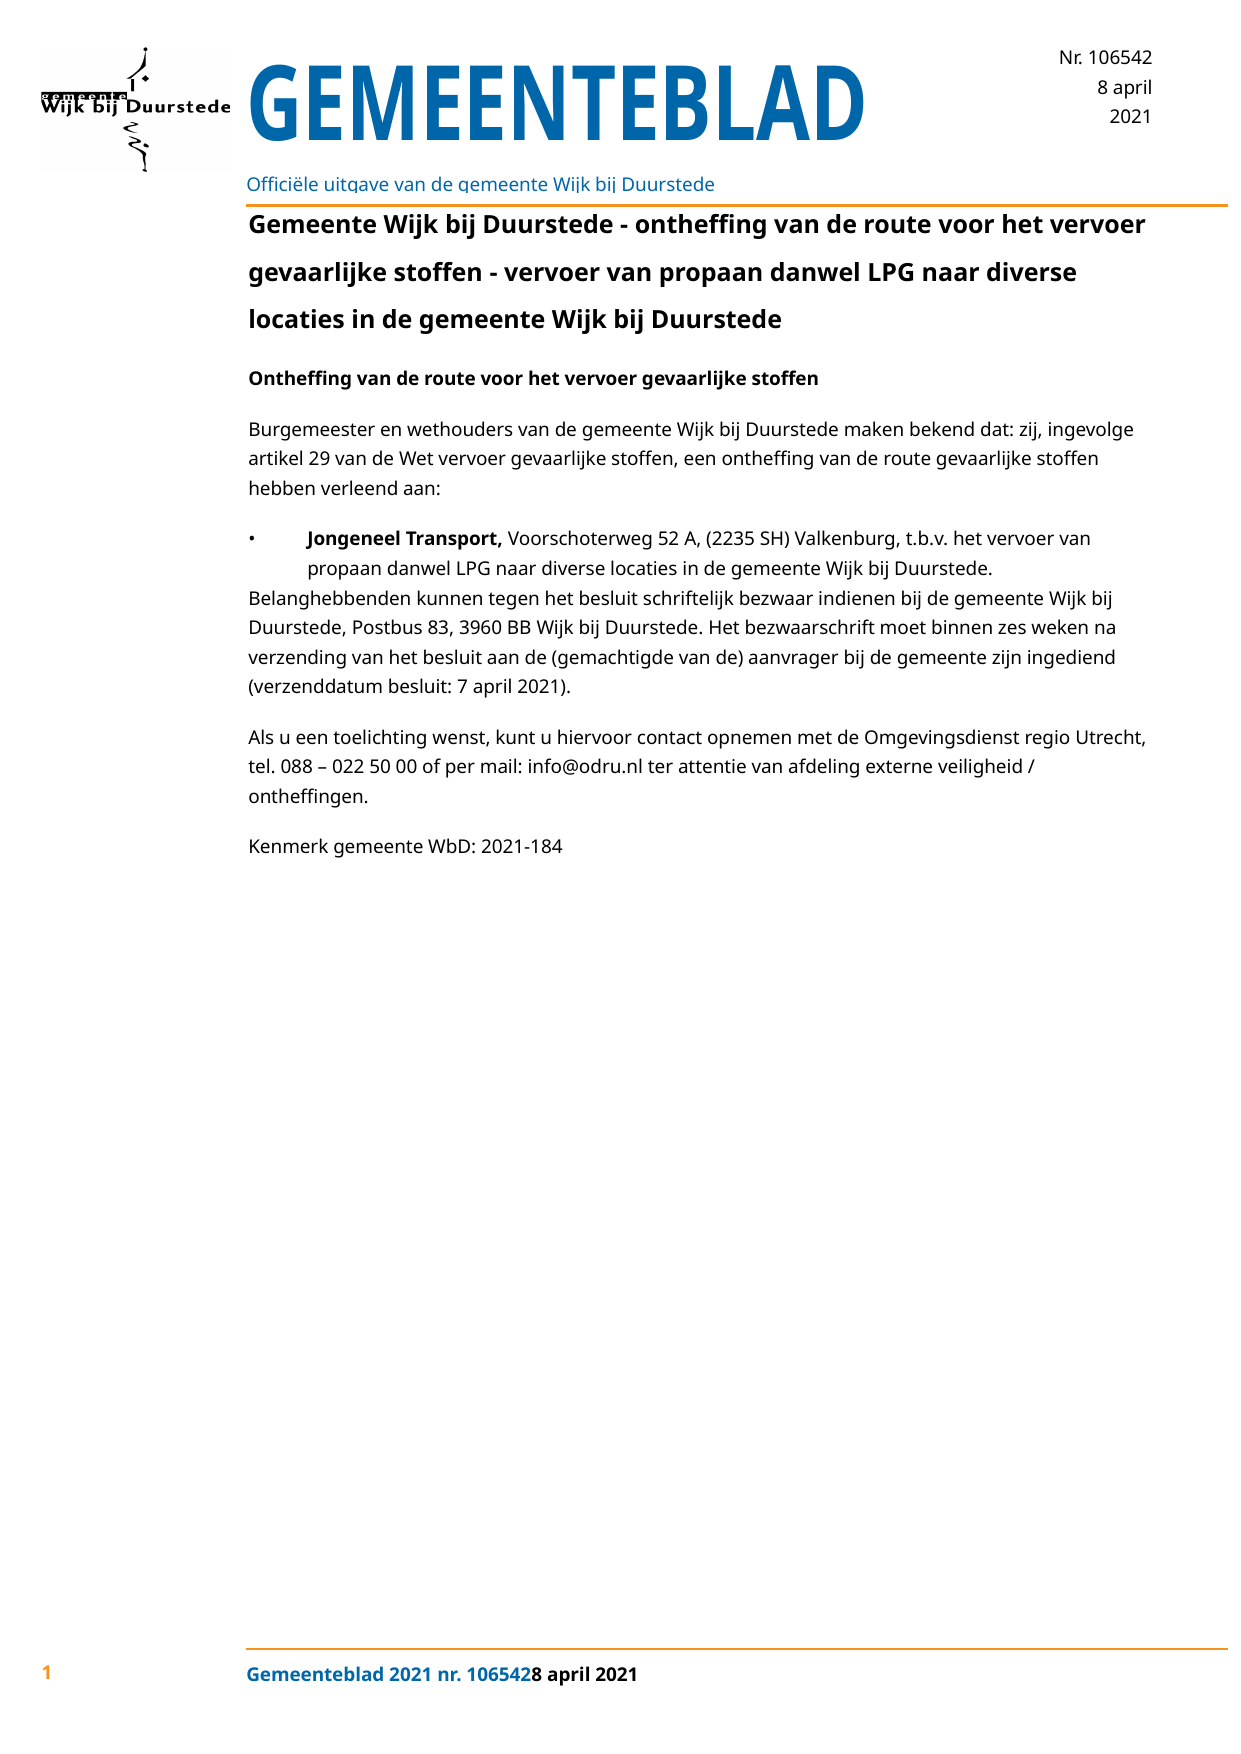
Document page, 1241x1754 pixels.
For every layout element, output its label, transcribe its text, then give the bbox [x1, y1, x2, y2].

text Burgemeester en wethouders van de gemeente Wijk bij Duurstede maken bekend dat: zij, ingevolge artikel 29 van de Wet vervoer gevaarlijke stoffen, een ontheffing van de route gevaarlijke stoffen hebben verleend aan: [248, 416, 1152, 501]
text Ontheffing van de route voor het vervoer gevaarlijke stoffen [248, 366, 1152, 391]
text Belanghebbenden kunnen tegen het besluit schriftelijk bezwaar indienen bij de gemeente Wijk bij Duurstede, Postbus 83, 3960 BB Wijk bij Duurstede. Het bezwaarschrift moet binnen zes weken na verzending van het besluit aan de (gemachtigde van de) aanvrager bij de gemeente zijn ingediend (verzenddatum besluit: 7 april 2021). [248, 585, 1152, 699]
text Gemeente Wijk bij Duurstede - ontheffing van de route voor het vervoer gevaarlijke stoffen - vervoer van propaan danwel LPG naar diverse locaties in de gemeente Wijk bij Duurstede [248, 207, 1152, 336]
list Jongeneel Transport, Voorschoterweg 52 A, (2235 SH) Valkenburg, t.b.v. het vervoer van propaan danwel LPG naar diverse locaties in de gemeente Wijk bij Duurstede. [248, 526, 1152, 581]
text Als u een toelichting wenst, kunt u hiervoor contact opnemen met de Omgevingsdienst regio Utrecht, tel. 088 – 022 50 00 of per mail: info@odru.nl ter attentie van afdeling externe veiligheid / ontheffingen. [248, 724, 1152, 809]
text Kenmerk gemeente WbD: 2021-184 [248, 833, 1152, 859]
picture [41, 47, 231, 172]
